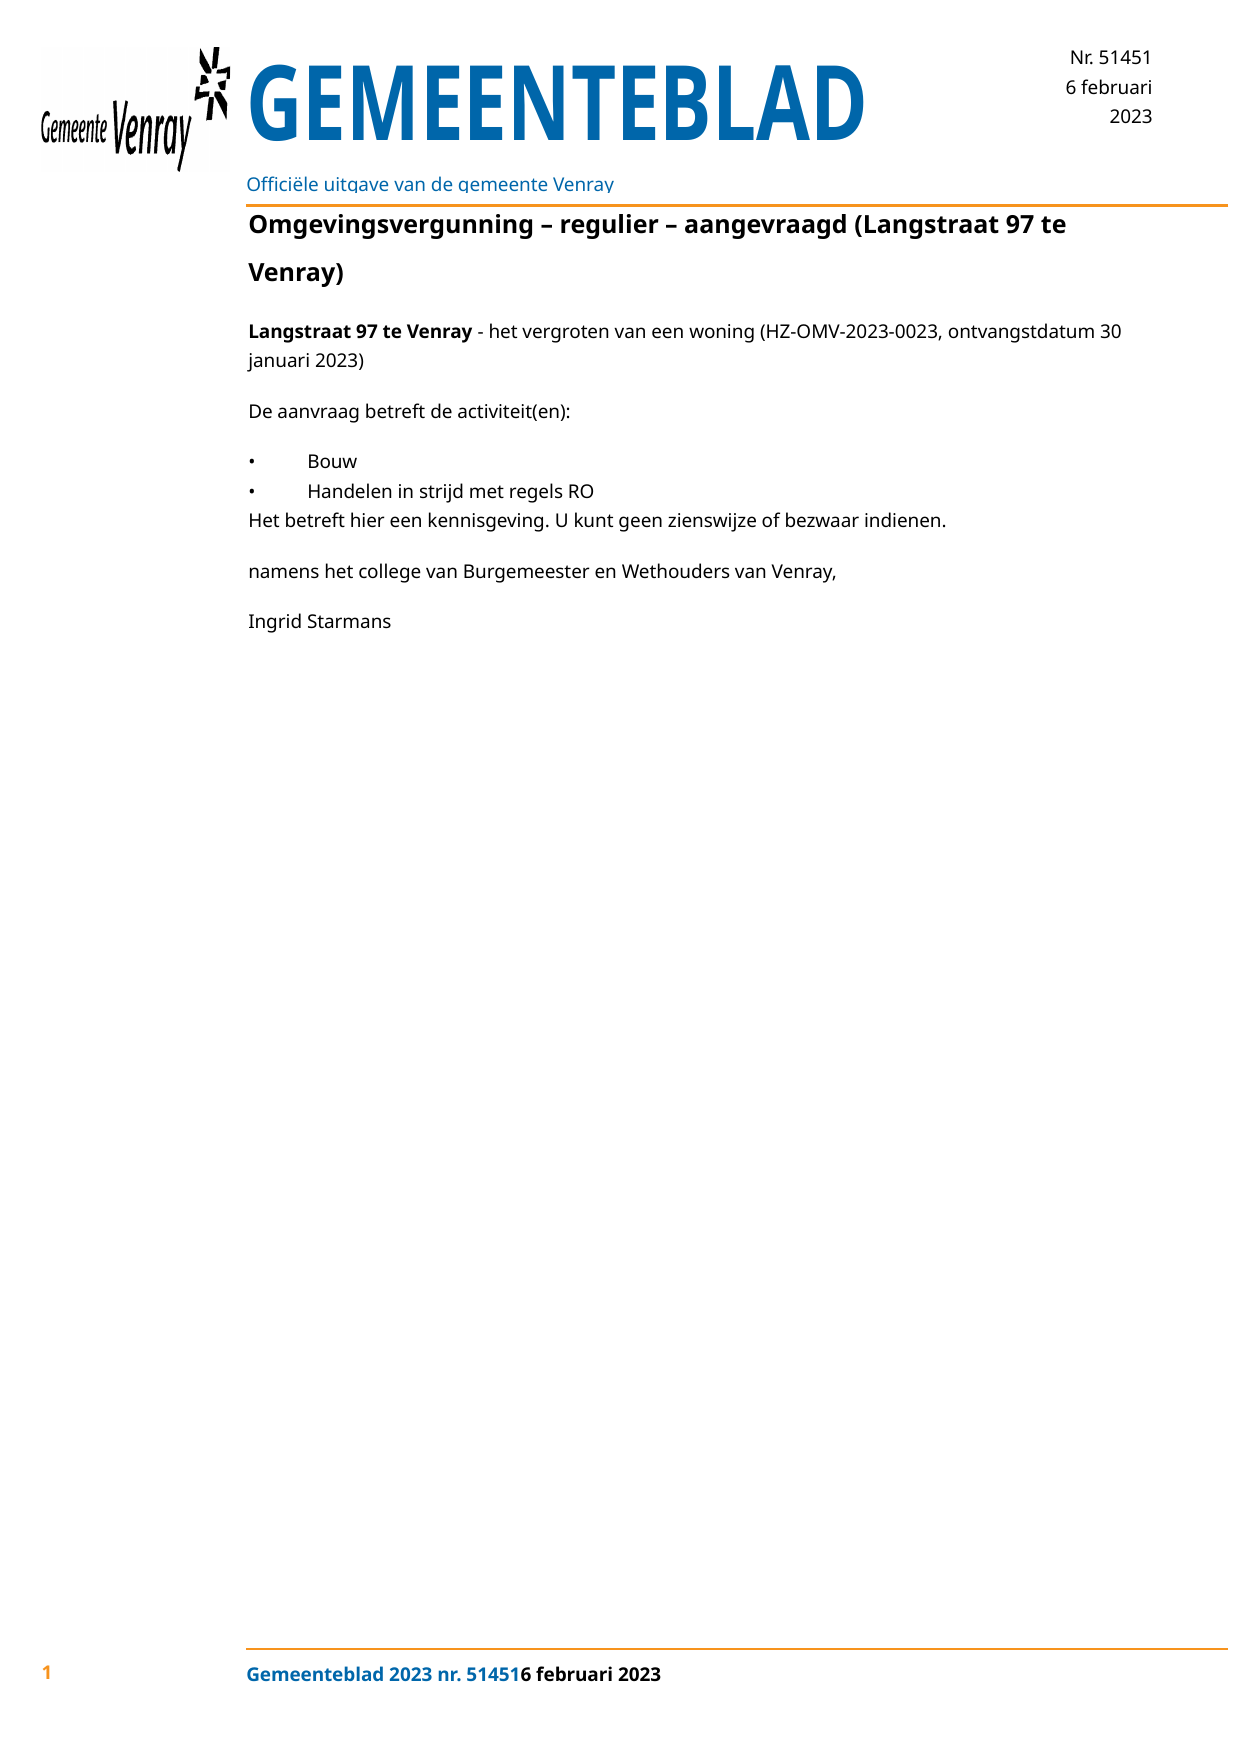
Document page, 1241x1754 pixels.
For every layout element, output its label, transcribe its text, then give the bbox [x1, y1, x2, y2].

list Bouw [248, 448, 1152, 474]
text namens het college van Burgemeester en Wethouders van Venray, [248, 558, 1152, 584]
list Handelen in strijd met regels RO [248, 478, 1152, 504]
text Ingrid Starmans [248, 608, 1152, 634]
text Het betreft hier een kennisgeving. U kunt geen zienswijze of bezwaar indienen. [248, 507, 1152, 533]
text Langstraat 97 te Venray - het vergroten van een woning (HZ-OMV-2023-0023, ontvangstdatum 30 januari 2023) [248, 318, 1152, 373]
picture [41, 47, 231, 172]
text Omgevingsvergunning – regulier – aangevraagd (Langstraat 97 te Venray) [248, 207, 1152, 288]
text De aanvraag betreft de activiteit(en): [248, 398, 1152, 424]
